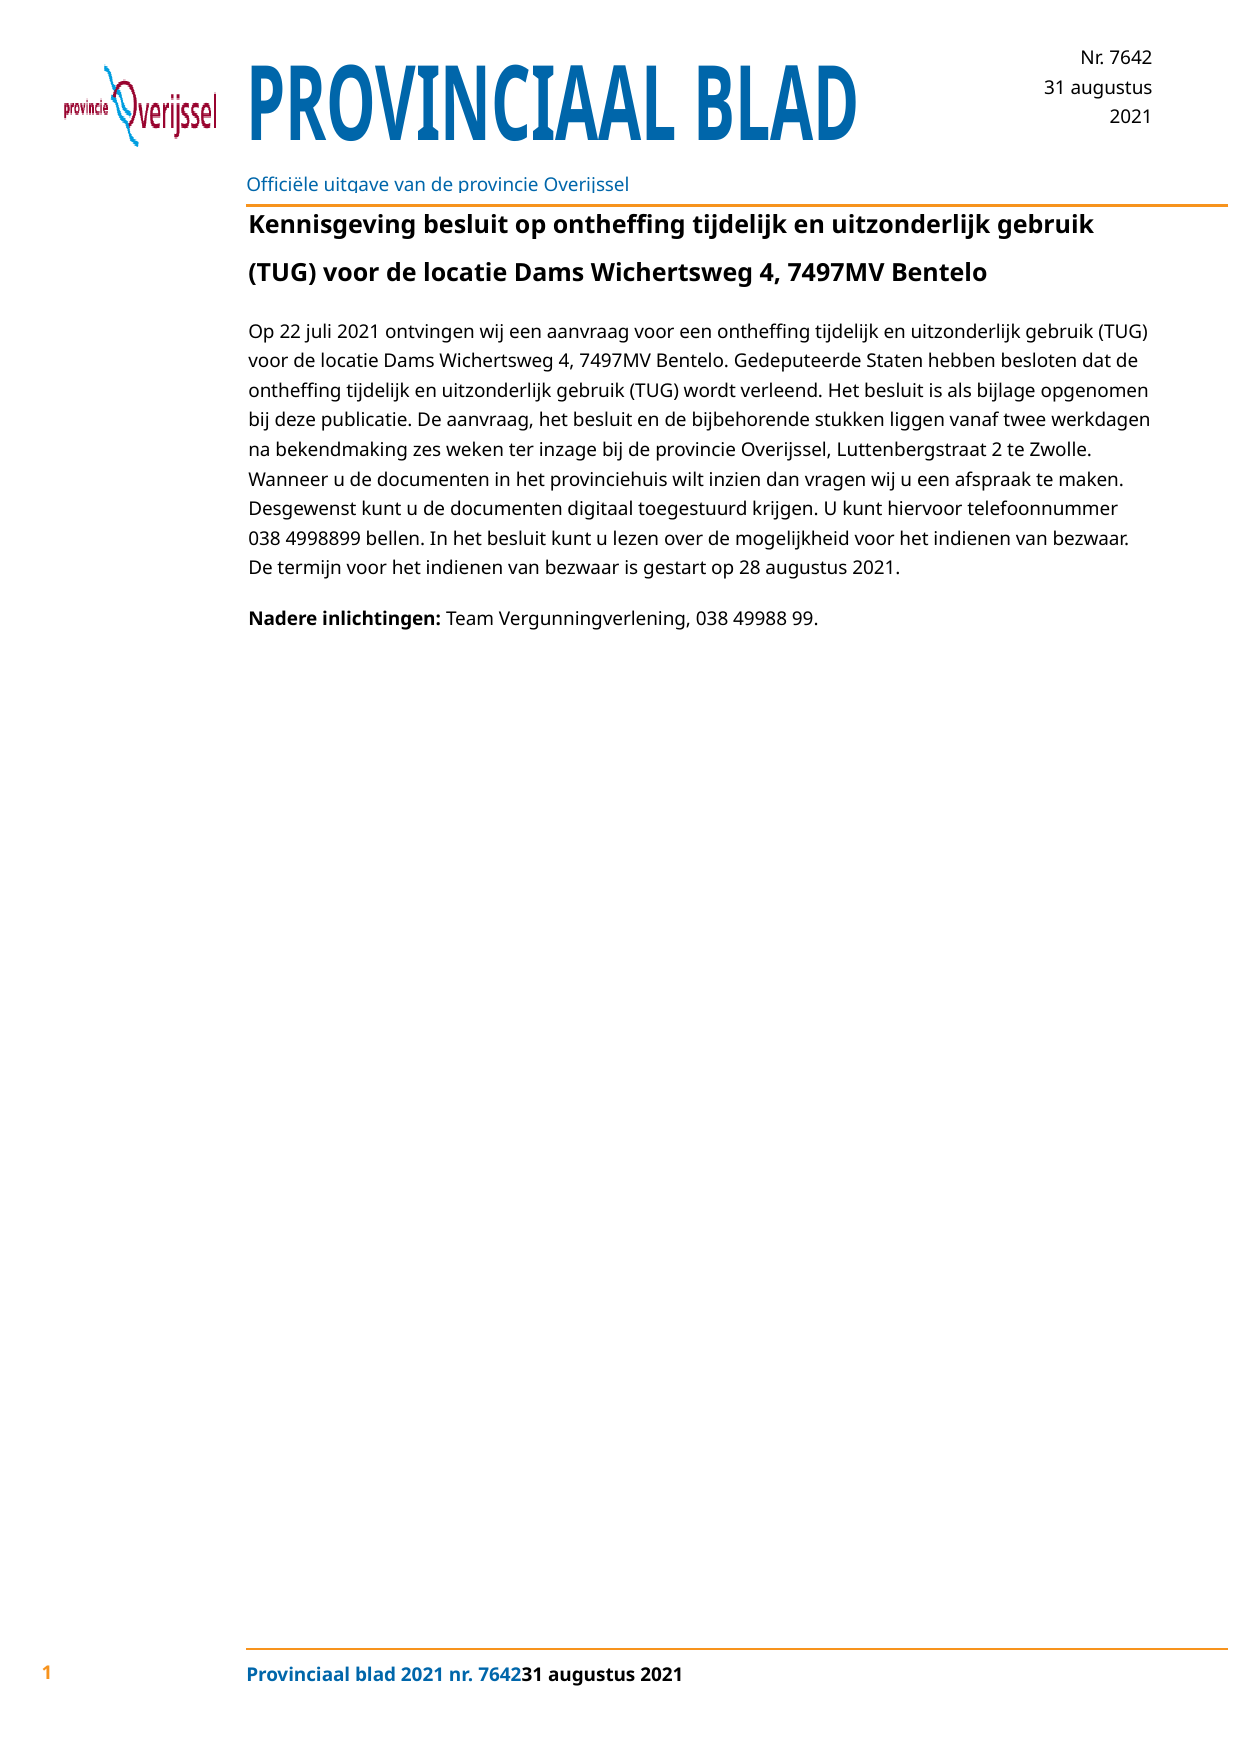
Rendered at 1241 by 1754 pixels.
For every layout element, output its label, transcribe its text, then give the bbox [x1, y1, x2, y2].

text Kennisgeving besluit op ontheffing tijdelijk en uitzonderlijk gebruik (TUG) voor de locatie Dams Wichertsweg 4, 7497MV Bentelo [248, 207, 1152, 288]
text Op 22 juli 2021 ontvingen wij een aanvraag voor een ontheffing tijdelijk en uitzonderlijk gebruik (TUG) voor de locatie Dams Wichertsweg 4, 7497MV Bentelo. Gedeputeerde Staten hebben besloten dat de ontheffing tijdelijk en uitzonderlijk gebruik (TUG) wordt verleend. Het besluit is als bijlage opgenomen bij deze publicatie. De aanvraag, het besluit en de bijbehorende stukken liggen vanaf twee werkdagen na bekendmaking zes weken ter inzage bij de provincie Overijssel, Luttenbergstraat 2 te Zwolle. Wanneer u de documenten in het provinciehuis wilt inzien dan vragen wij u een afspraak te maken. Desgewenst kunt u de documenten digitaal toegestuurd krijgen. U kunt hiervoor telefoonnummer 038 4998899 bellen. In het besluit kunt u lezen over de mogelijkheid voor het indienen van bezwaar. De termijn voor het indienen van bezwaar is gestart op 28 augustus 2021. [248, 318, 1152, 580]
picture [41, 47, 231, 172]
text Nadere inlichtingen: Team Vergunningverlening, 038 49988 99. [248, 605, 1152, 631]
